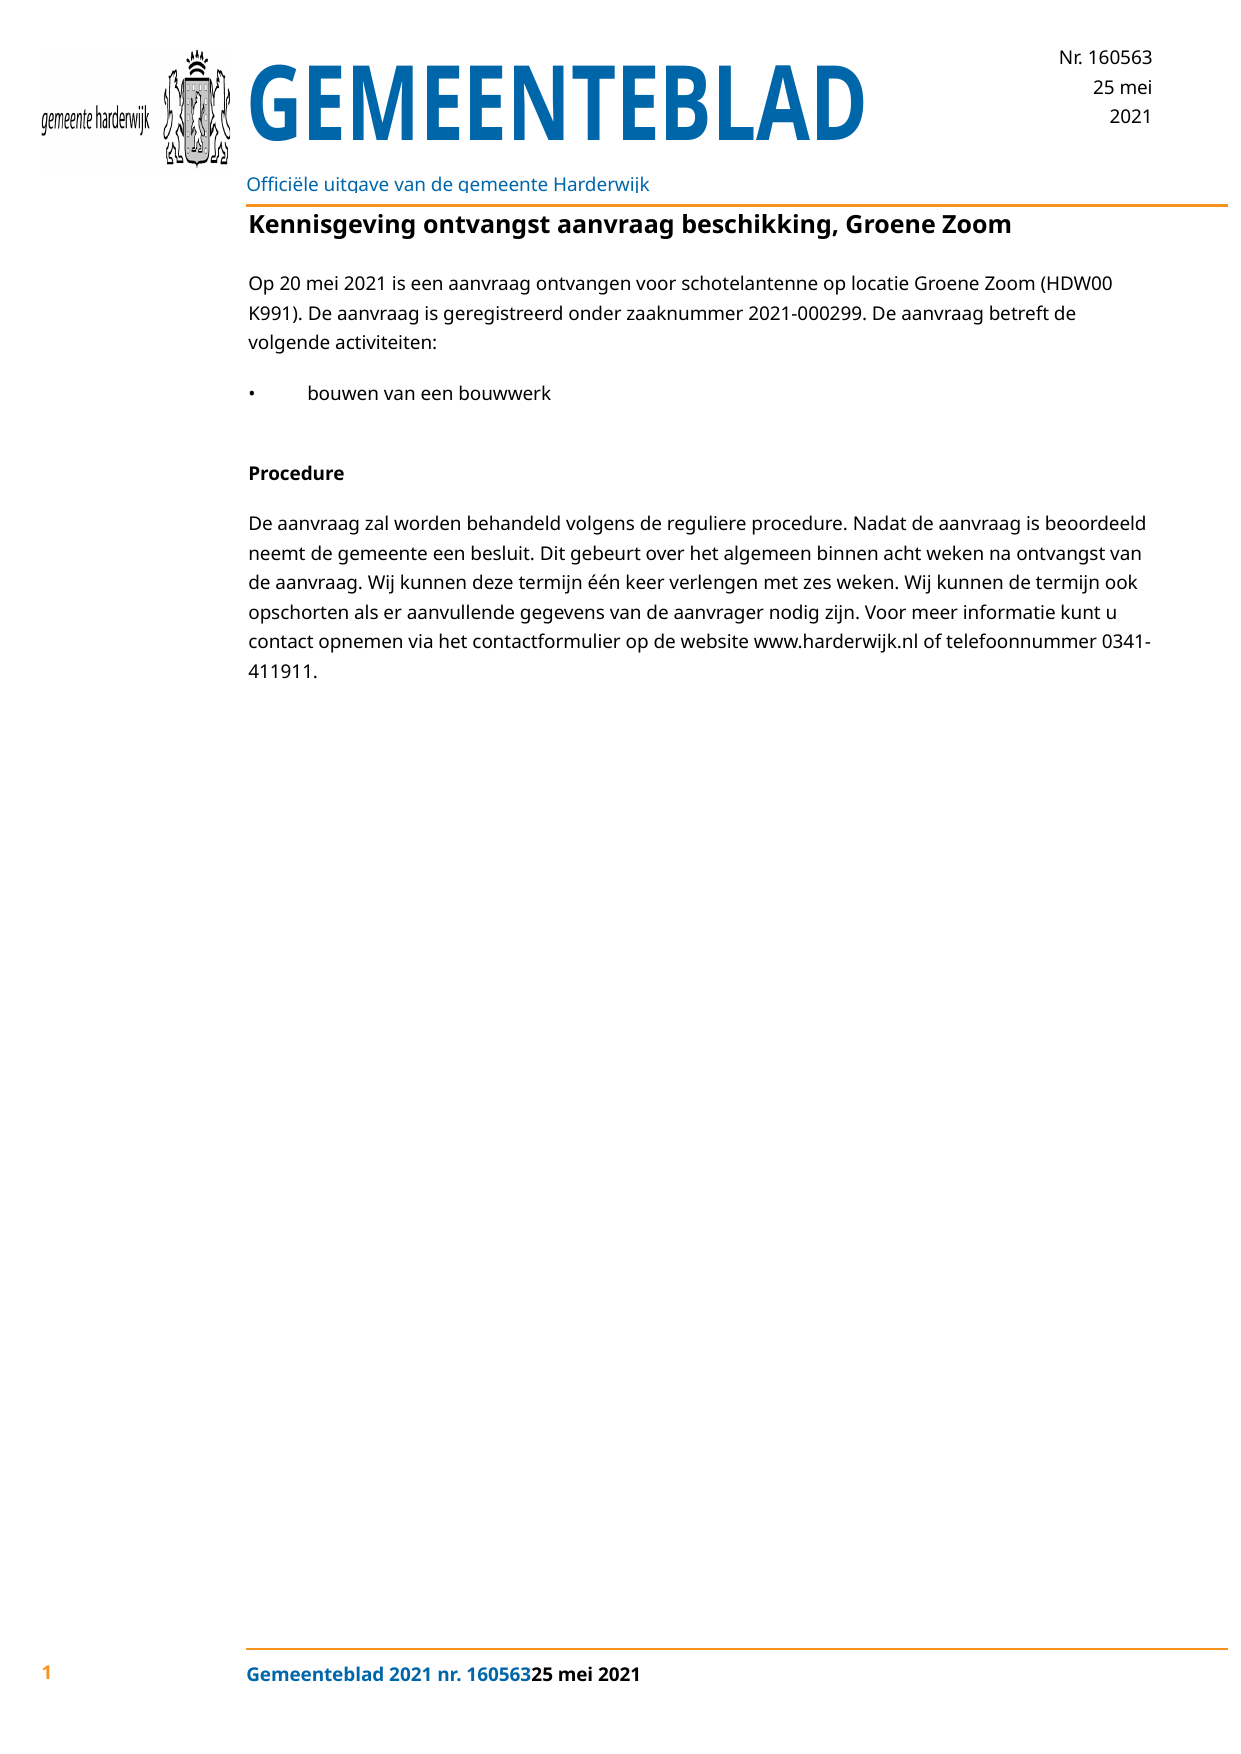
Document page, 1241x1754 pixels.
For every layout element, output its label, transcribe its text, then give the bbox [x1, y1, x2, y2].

text Kennisgeving ontvangst aanvraag beschikking, Groene Zoom [248, 207, 1152, 241]
text Procedure [248, 460, 1152, 486]
list bouwen van een bouwwerk [248, 380, 1152, 406]
text Op 20 mei 2021 is een aanvraag ontvangen voor schotelantenne op locatie Groene Zoom (HDW00 K991). De aanvraag is geregistreerd onder zaaknummer 2021-000299. De aanvraag betreft de volgende activiteiten: [248, 270, 1152, 355]
picture [41, 47, 231, 172]
text De aanvraag zal worden behandeld volgens de reguliere procedure. Nadat de aanvraag is beoordeeld neemt de gemeente een besluit. Dit gebeurt over het algemeen binnen acht weken na ontvangst van de aanvraag. Wij kunnen deze termijn één keer verlengen met zes weken. Wij kunnen de termijn ook opschorten als er aanvullende gegevens van de aanvrager nodig zijn. Voor meer informatie kunt u contact opnemen via het contactformulier op de website www.harderwijk.nl of telefoonnummer 0341-411911. [248, 510, 1152, 684]
